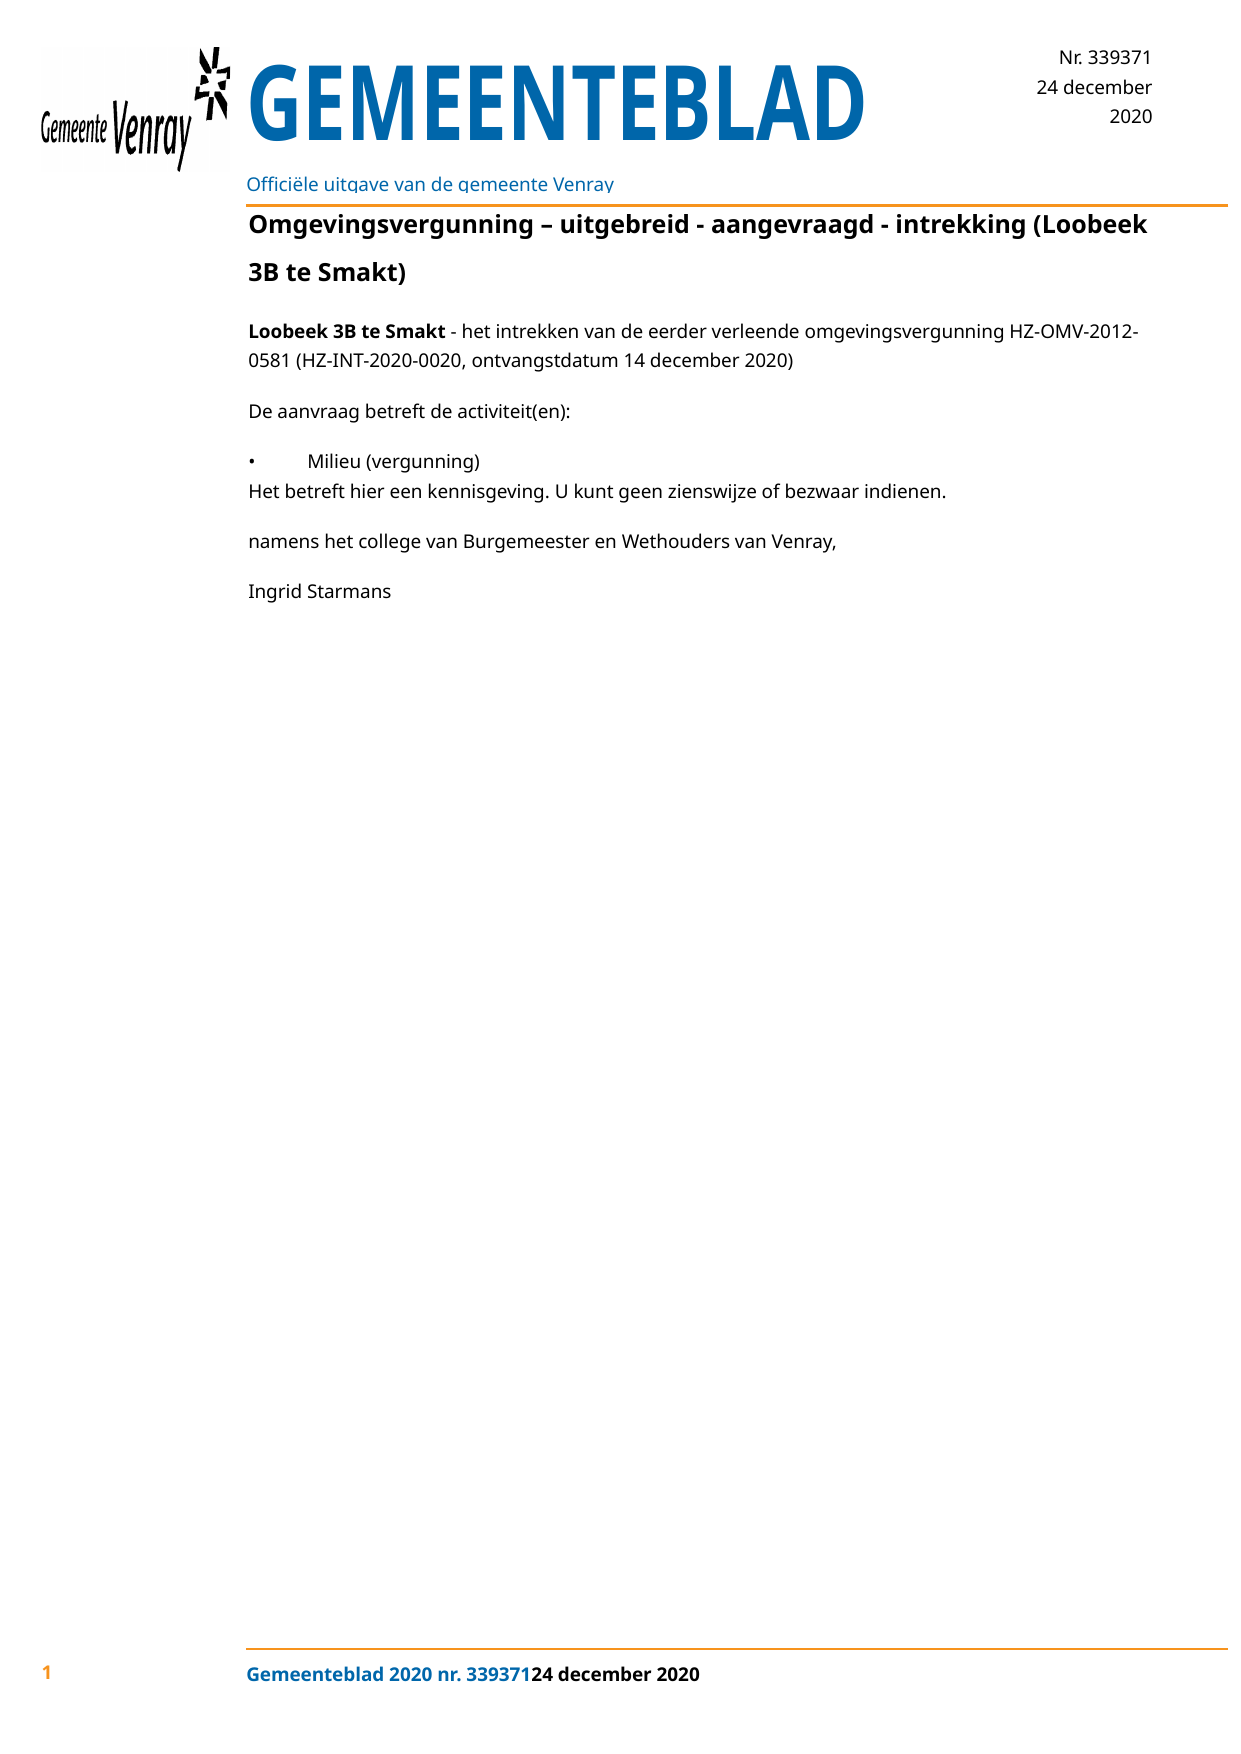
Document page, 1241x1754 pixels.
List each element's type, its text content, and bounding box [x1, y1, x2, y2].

text Ingrid Starmans [248, 579, 1152, 604]
text namens het college van Burgemeester en Wethouders van Venray, [248, 528, 1152, 554]
text Loobeek 3B te Smakt - het intrekken van de eerder verleende omgevingsvergunning HZ-OMV-2012-0581 (HZ-INT-2020-0020, ontvangstdatum 14 december 2020) [248, 318, 1152, 373]
picture [41, 47, 231, 172]
text Omgevingsvergunning – uitgebreid - aangevraagd - intrekking (Loobeek 3B te Smakt) [248, 207, 1152, 288]
text De aanvraag betreft de activiteit(en): [248, 398, 1152, 424]
text Het betreft hier een kennisgeving. U kunt geen zienswijze of bezwaar indienen. [248, 478, 1152, 504]
list Milieu (vergunning) [248, 448, 1152, 474]
